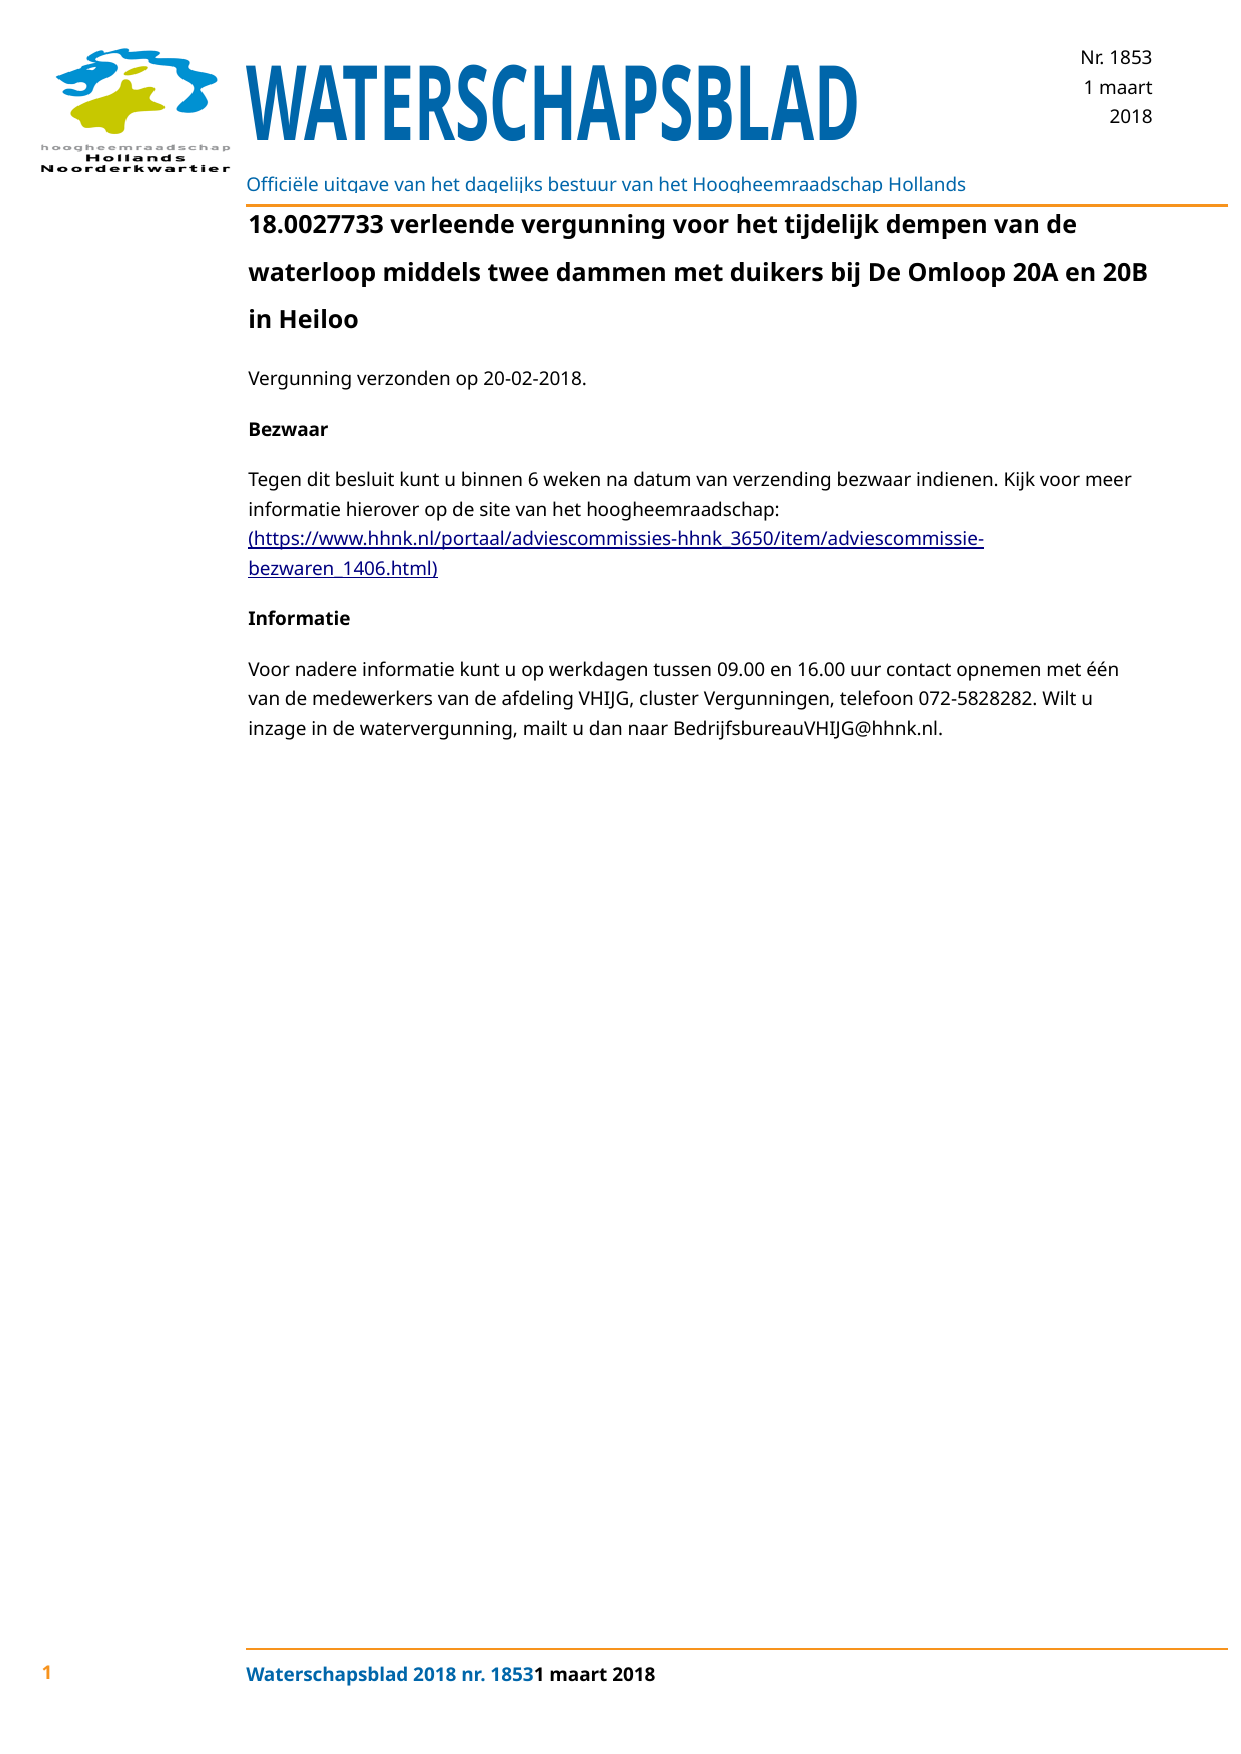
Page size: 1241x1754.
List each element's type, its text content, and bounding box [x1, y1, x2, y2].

text Informatie [248, 606, 1152, 631]
text Bezwaar [248, 416, 1152, 442]
text 18.0027733 verleende vergunning voor het tijdelijk dempen van de waterloop middels twee dammen met duikers bij De Omloop 20A en 20B in Heiloo [248, 207, 1152, 336]
picture [41, 47, 231, 172]
text Vergunning verzonden op 20-02-2018. [248, 366, 1152, 391]
text Voor nadere informatie kunt u op werkdagen tussen 09.00 en 16.00 uur contact opnemen met één van de medewerkers van de afdeling VHIJG, cluster Vergunningen, telefoon 072-5828282. Wilt u inzage in de watervergunning, mailt u dan naar BedrijfsbureauVHIJG@hhnk.nl. [248, 656, 1152, 741]
text Tegen dit besluit kunt u binnen 6 weken na datum van verzending bezwaar indienen. Kijk voor meer informatie hierover op de site van het hoogheemraadschap: (https://www.hhnk.nl/portaal/adviescommissies-hhnk_3650/item/adviescommissie-bezwaren_1406.html) [248, 466, 1152, 581]
